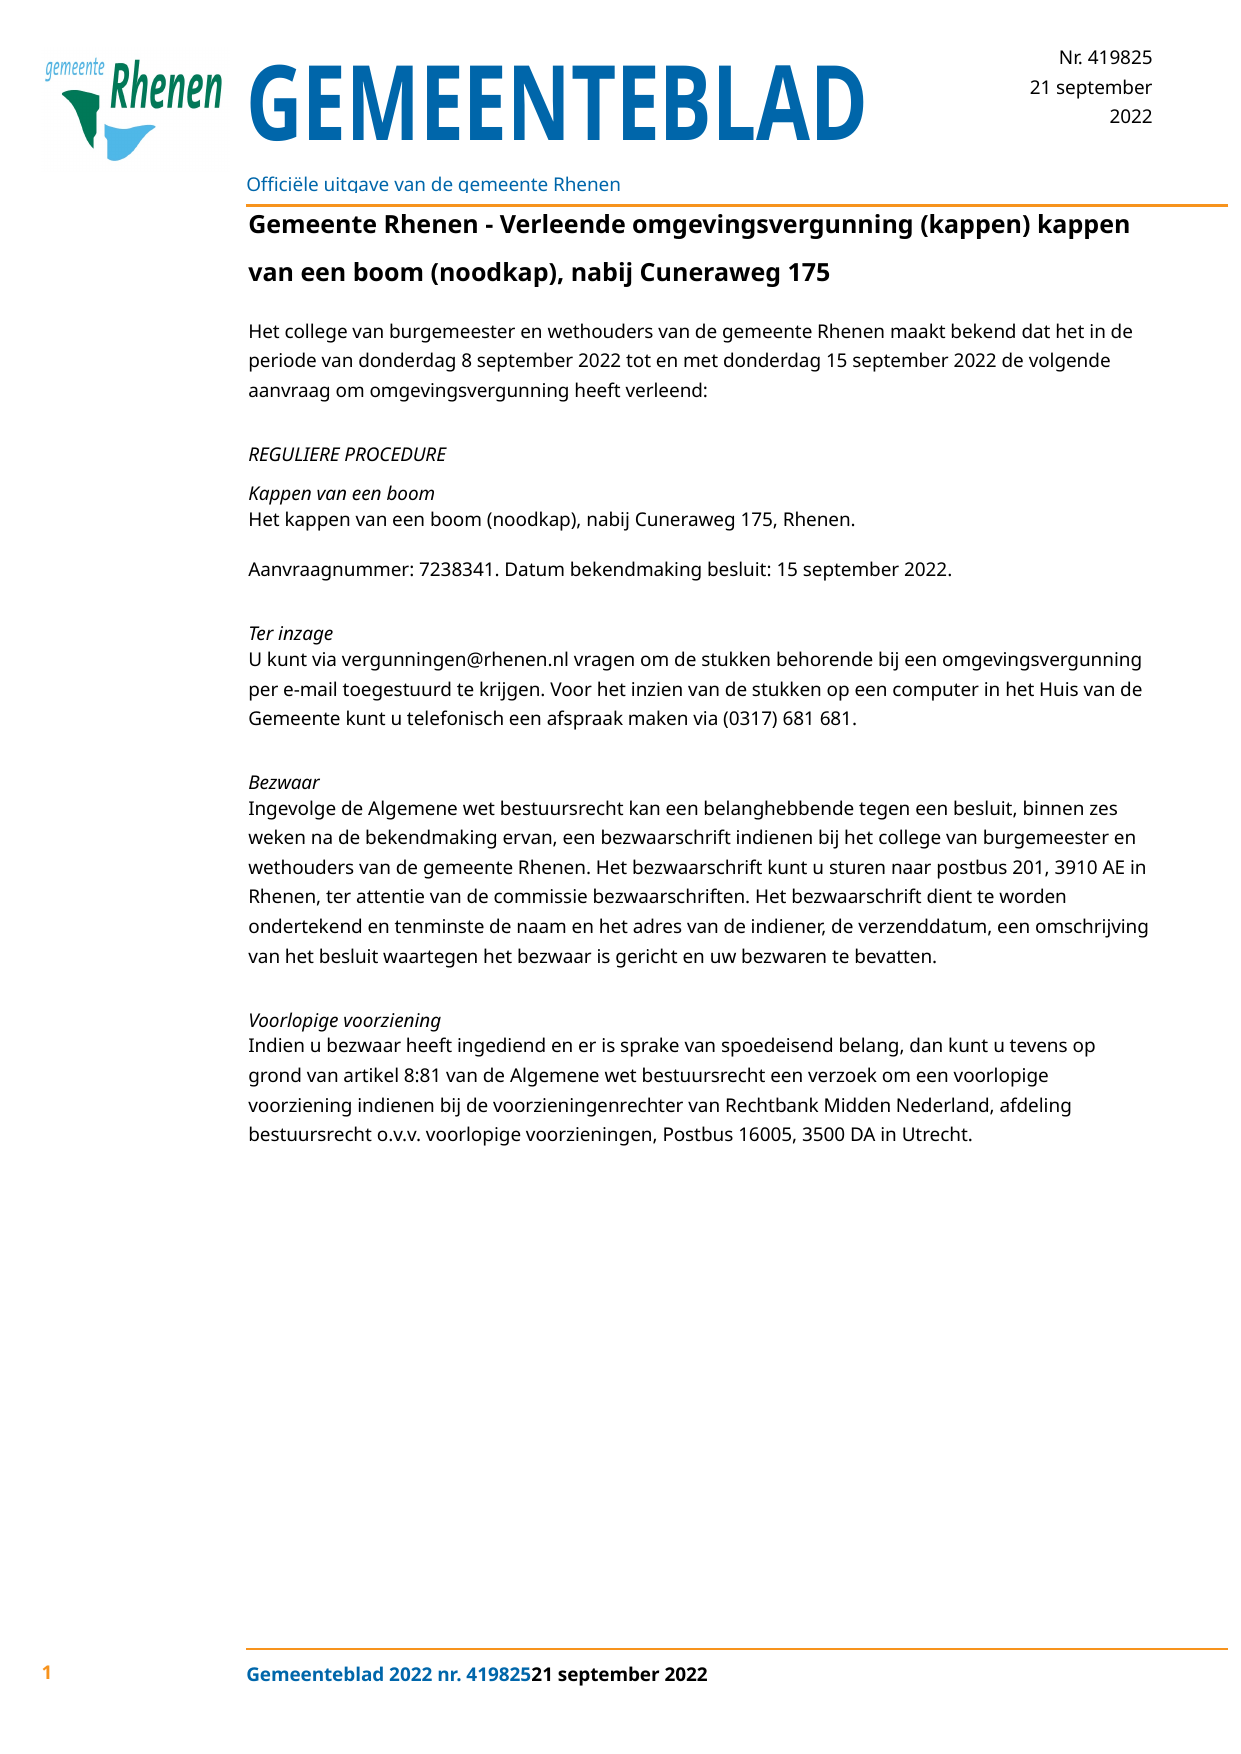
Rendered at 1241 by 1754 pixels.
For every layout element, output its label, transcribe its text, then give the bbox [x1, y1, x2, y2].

text Indien u bezwaar heeft ingediend en er is sprake van spoedeisend belang, dan kunt u tevens op grond van artikel 8:81 van de Algemene wet bestuursrecht een verzoek om een voorlopige voorziening indienen bij de voorzieningenrechter van Rechtbank Midden Nederland, afdeling bestuursrecht o.v.v. voorlopige voorzieningen, Postbus 16005, 3500 DA in Utrecht. [248, 1033, 1152, 1147]
text Kappen van een boom [248, 480, 1152, 506]
text Aanvraagnummer: 7238341. Datum bekendmaking besluit: 15 september 2022. [248, 556, 1152, 582]
text Ter inzage [248, 620, 1152, 646]
text Het college van burgemeester en wethouders van de gemeente Rhenen maakt bekend dat het in de periode van donderdag 8 september 2022 tot en met donderdag 15 september 2022 de volgende aanvraag om omgevingsvergunning heeft verleend: [248, 318, 1152, 403]
text Ingevolge de Algemene wet bestuursrecht kan een belanghebbende tegen een besluit, binnen zes weken na de bekendmaking ervan, een bezwaarschrift indienen bij het college van burgemeester en wethouders van de gemeente Rhenen. Het bezwaarschrift kunt u sturen naar postbus 201, 3910 AE in Rhenen, ter attentie van de commissie bezwaarschriften. Het bezwaarschrift dient te worden ondertekend en tenminste de naam en het adres van de indiener, de verzenddatum, een omschrijving van het besluit waartegen het bezwaar is gericht en uw bezwaren te bevatten. [248, 795, 1152, 969]
text Het kappen van een boom (noodkap), nabij Cuneraweg 175, Rhenen. [248, 506, 1152, 532]
text REGULIERE PROCEDURE [248, 441, 1152, 467]
picture [41, 47, 231, 172]
text Voorlopige voorziening [248, 1007, 1152, 1033]
text Gemeente Rhenen - Verleende omgevingsvergunning (kappen) kappen van een boom (noodkap), nabij Cuneraweg 175 [248, 207, 1152, 288]
text Bezwaar [248, 769, 1152, 795]
text U kunt via vergunningen@rhenen.nl vragen om de stukken behorende bij een omgevingsvergunning per e-mail toegestuurd te krijgen. Voor het inzien van de stukken op een computer in het Huis van de Gemeente kunt u telefonisch een afspraak maken via (0317) 681 681. [248, 646, 1152, 731]
